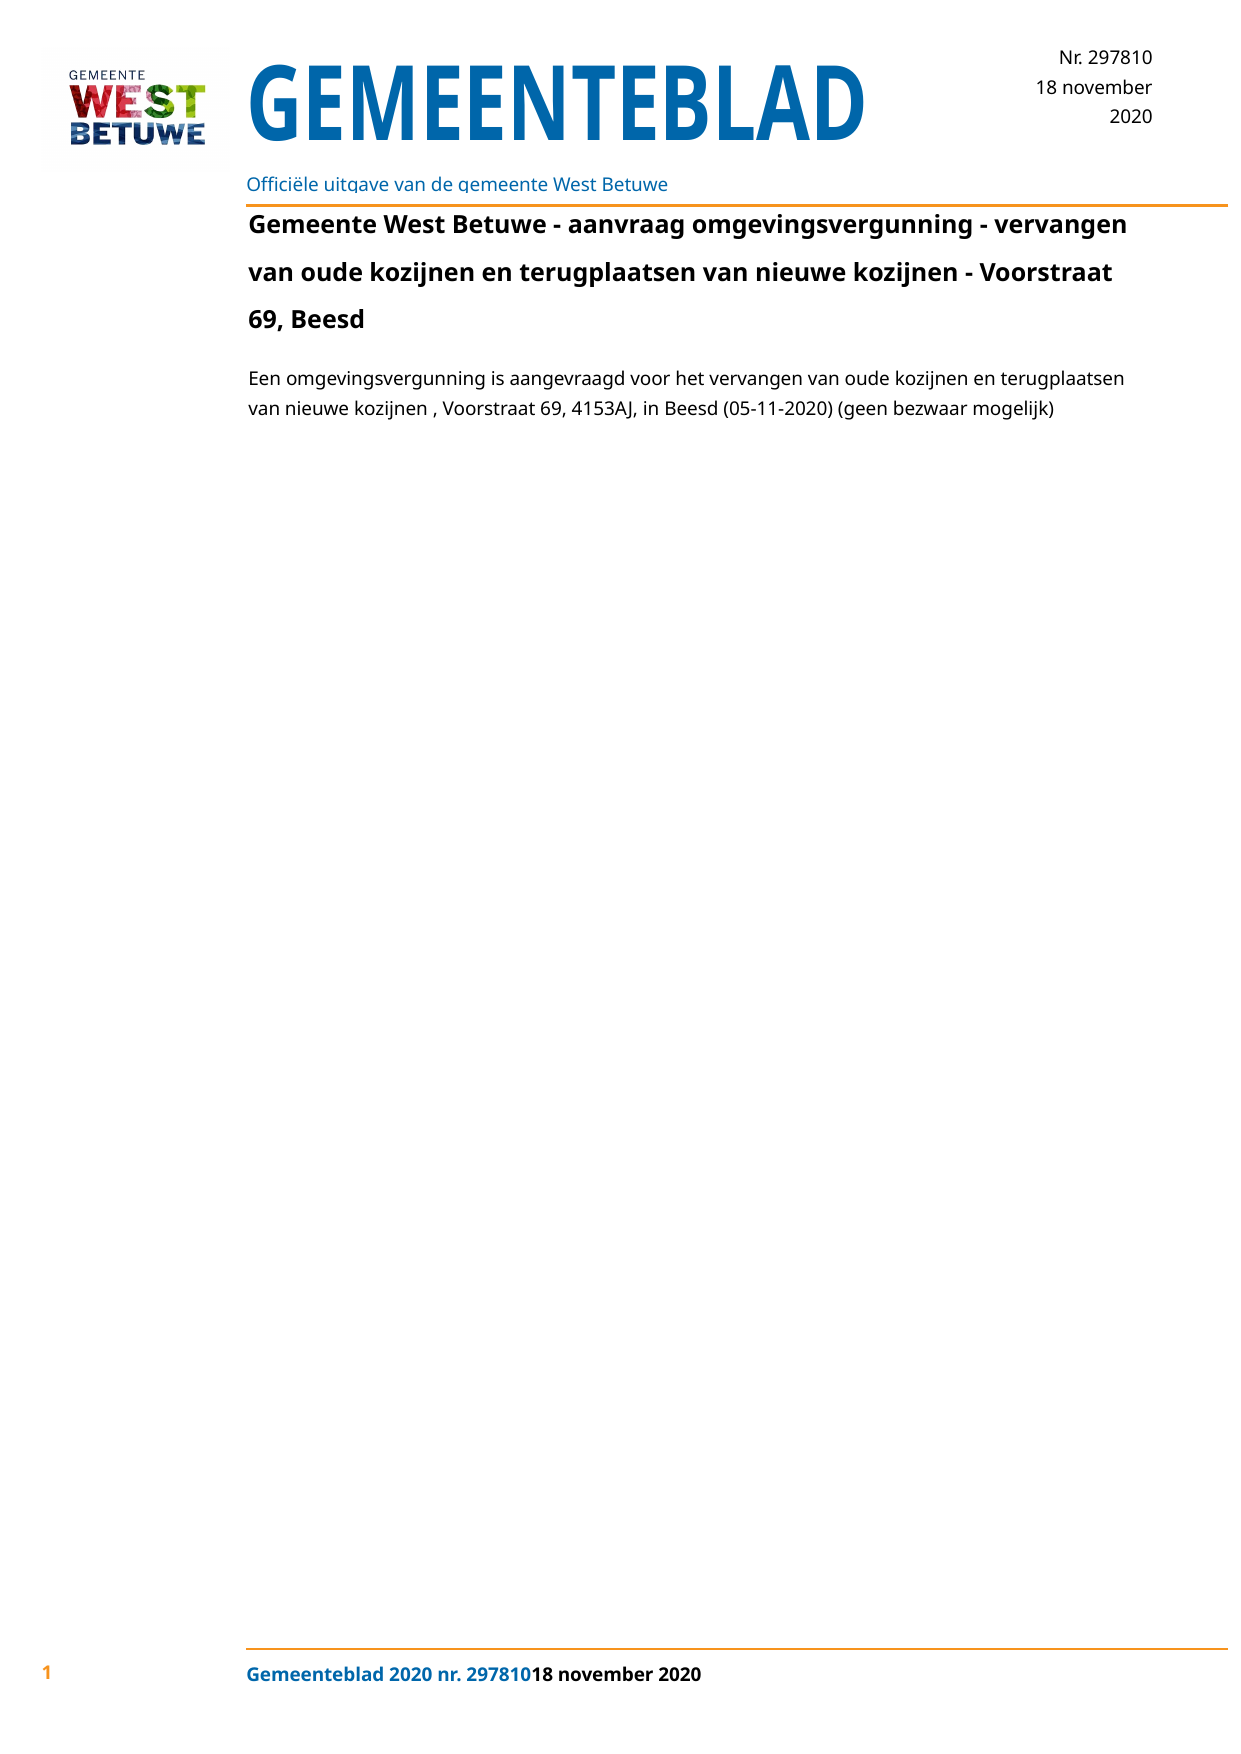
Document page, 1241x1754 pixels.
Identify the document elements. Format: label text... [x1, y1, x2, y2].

text Een omgevingsvergunning is aangevraagd voor het vervangen van oude kozijnen en terugplaatsen van nieuwe kozijnen , Voorstraat 69, 4153AJ, in Beesd (05-11-2020) (geen bezwaar mogelijk) [248, 366, 1152, 421]
picture [41, 47, 231, 172]
text Gemeente West Betuwe - aanvraag omgevingsvergunning - vervangen van oude kozijnen en terugplaatsen van nieuwe kozijnen - Voorstraat 69, Beesd [248, 207, 1152, 336]
